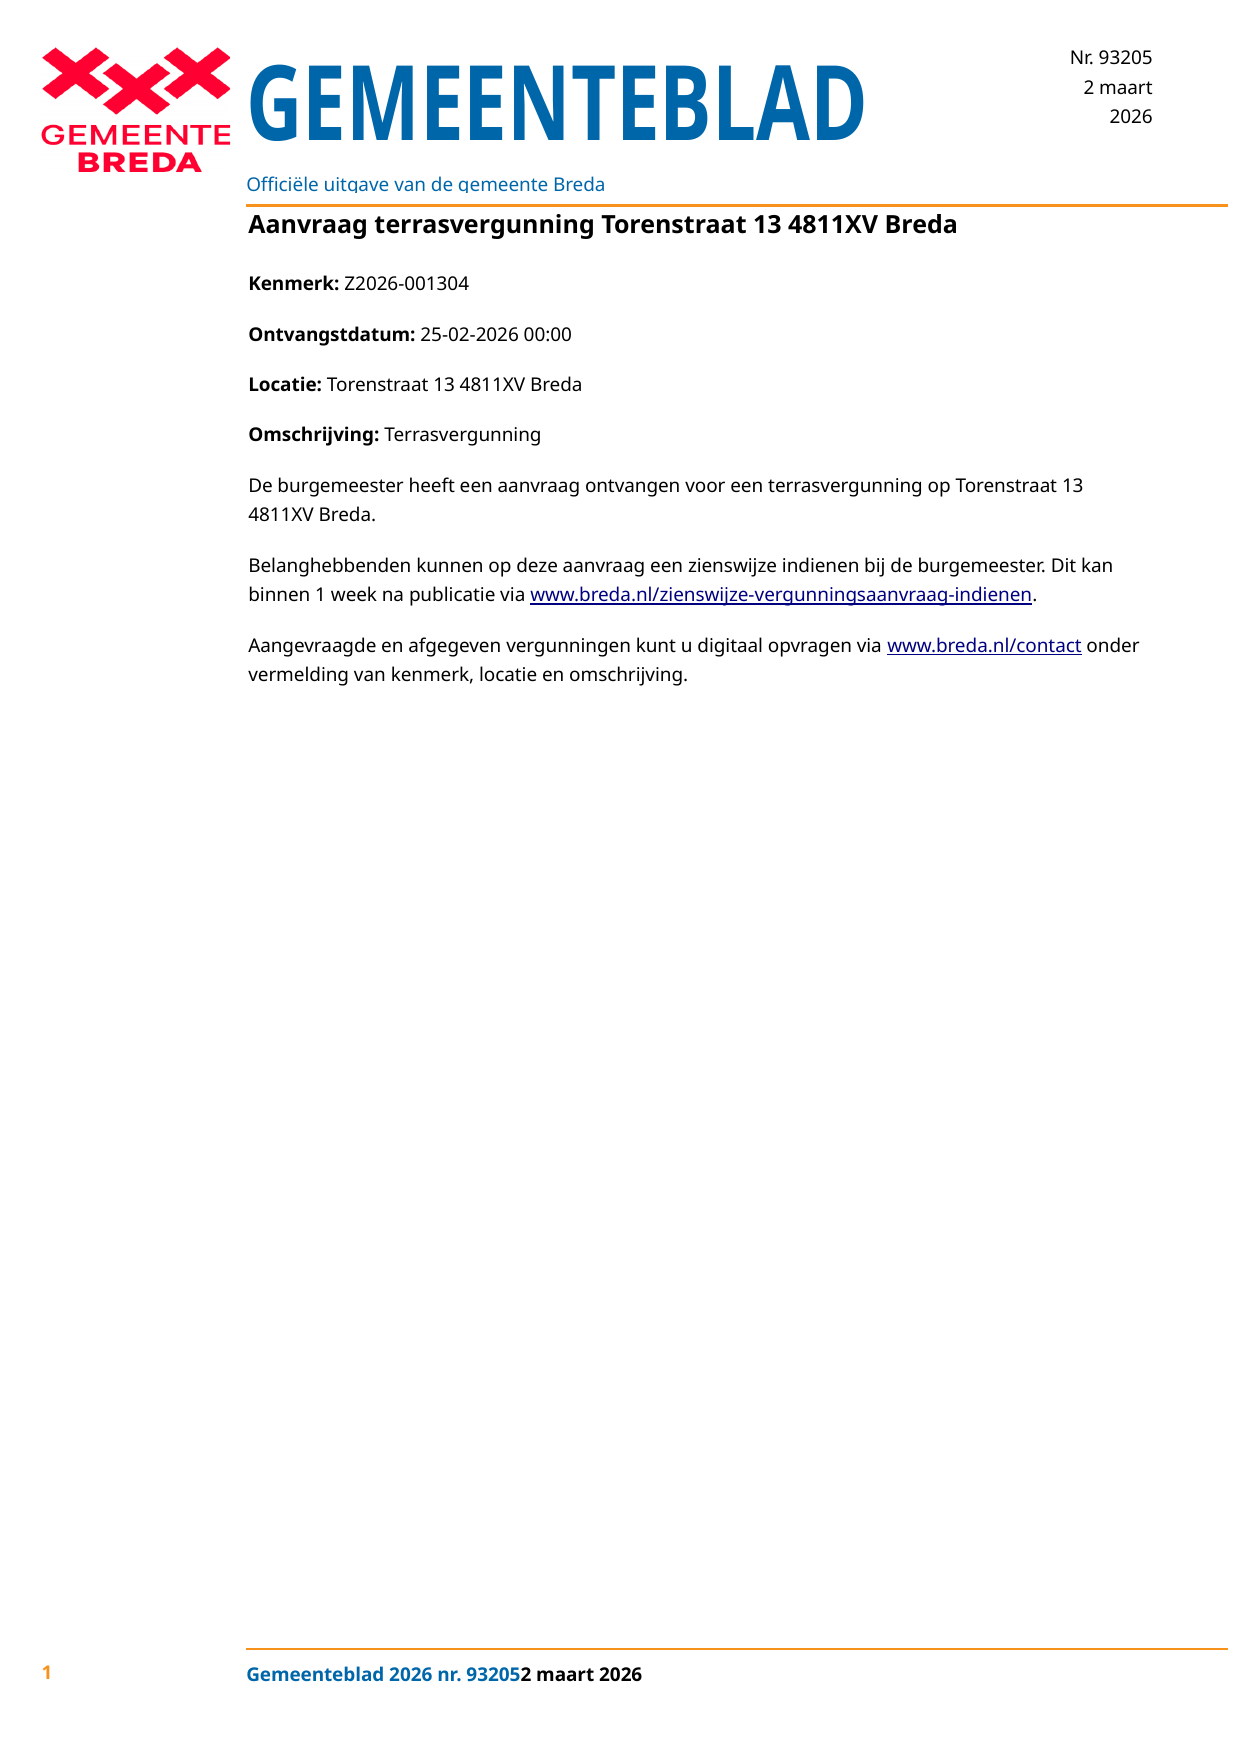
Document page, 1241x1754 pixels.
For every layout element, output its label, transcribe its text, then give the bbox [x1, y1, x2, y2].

text De burgemeester heeft een aanvraag ontvangen voor een terrasvergunning op Torenstraat 13 4811XV Breda. [248, 472, 1152, 527]
picture [41, 47, 231, 172]
text Locatie: Torenstraat 13 4811XV Breda [248, 371, 1152, 397]
text Ontvangstdatum: 25-02-2026 00:00 [248, 321, 1152, 346]
text Kenmerk: Z2026-001304 [248, 270, 1152, 296]
text Aanvraag terrasvergunning Torenstraat 13 4811XV Breda [248, 207, 1152, 241]
text Aangevraagde en afgegeven vergunningen kunt u digitaal opvragen via www.breda.nl/contact onder vermelding van kenmerk, locatie en omschrijving. [248, 632, 1152, 687]
text Belanghebbenden kunnen op deze aanvraag een zienswijze indienen bij de burgemeester. Dit kan binnen 1 week na publicatie via www.breda.nl/zienswijze-vergunningsaanvraag-indienen. [248, 552, 1152, 607]
text Omschrijving: Terrasvergunning [248, 422, 1152, 447]
